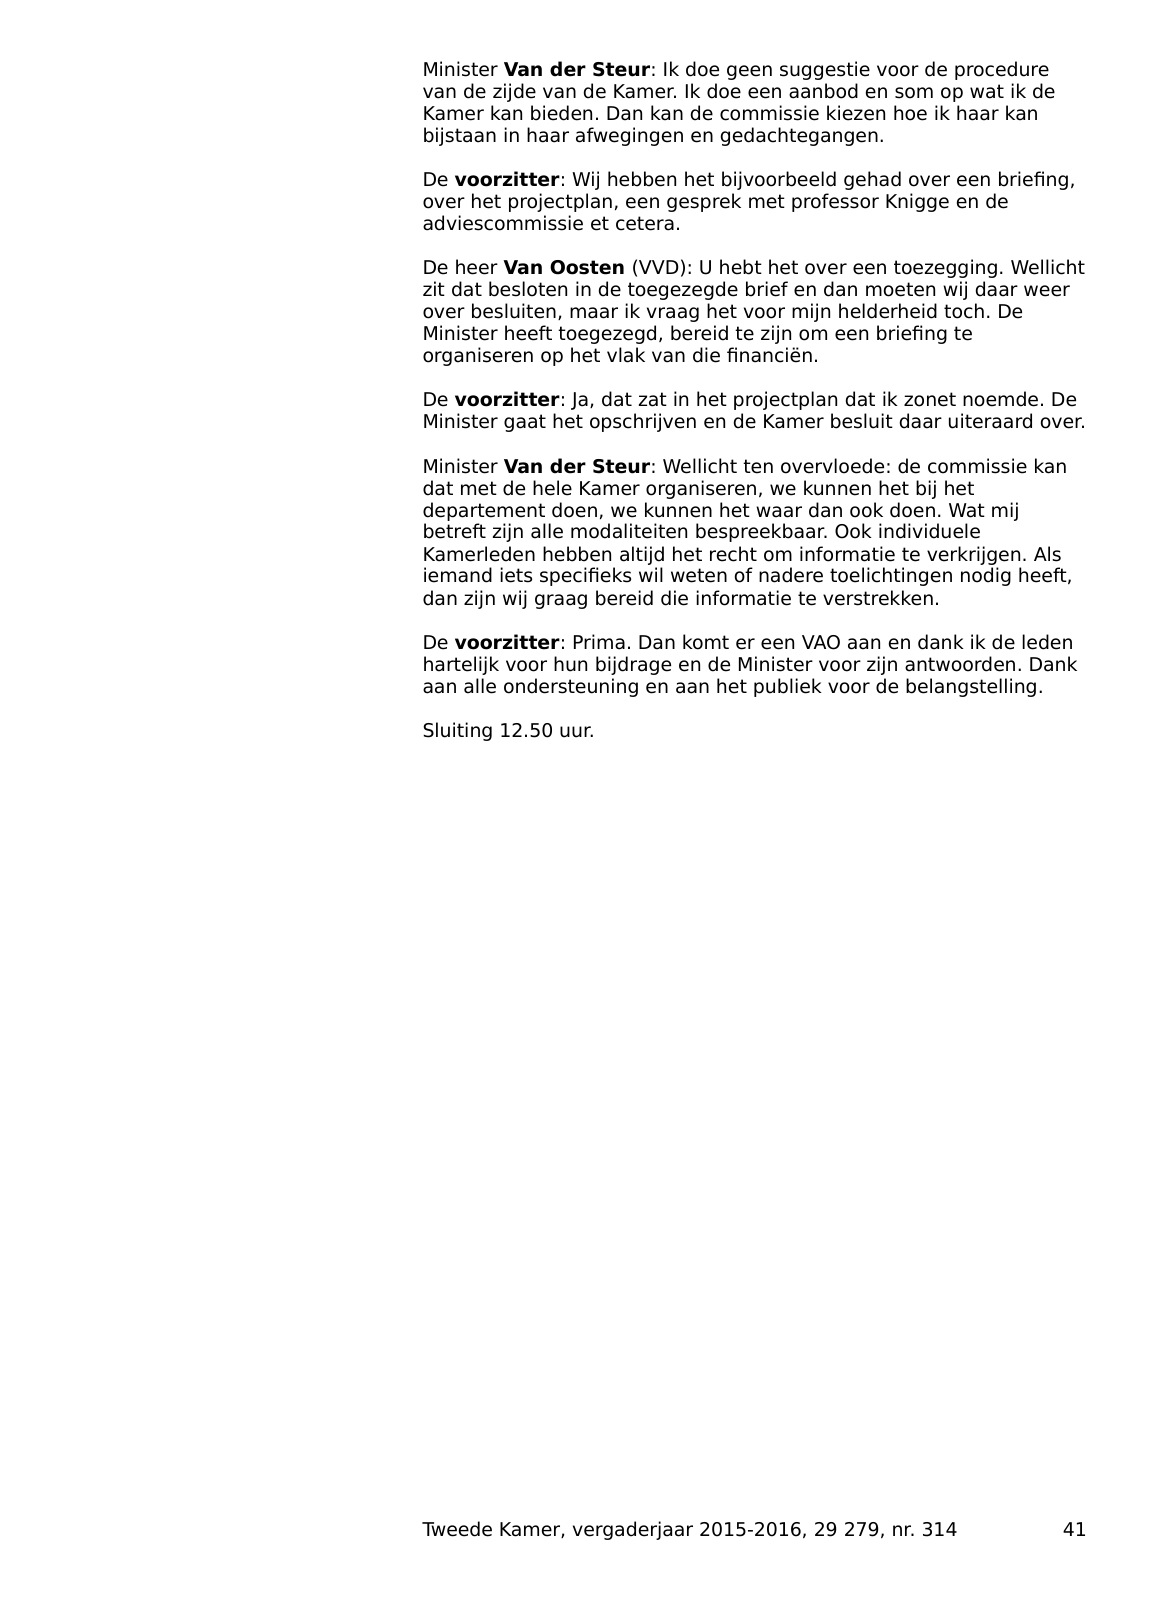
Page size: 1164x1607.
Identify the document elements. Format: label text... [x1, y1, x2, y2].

text De voorzitter: Wij hebben het bijvoorbeeld gehad over een briefing, over het projectplan, een gesprek met professor Knigge en de adviescommissie et cetera. [422, 169, 1087, 235]
text De voorzitter: Ja, dat zat in het projectplan dat ik zonet noemde. De Minister gaat het opschrijven en de Kamer besluit daar uiteraard over. [422, 389, 1087, 433]
text Sluiting 12.50 uur. [422, 720, 1087, 742]
text De voorzitter: Prima. Dan komt er een VAO aan en dank ik de leden hartelijk voor hun bijdrage en de Minister voor zijn antwoorden. Dank aan alle ondersteuning en aan het publiek voor de belangstelling. [422, 632, 1087, 697]
text De heer Van Oosten (VVD): U hebt het over een toezegging. Wellicht zit dat besloten in de toegezegde brief en dan moeten wij daar weer over besluiten, maar ik vraag het voor mijn helderheid toch. De Minister heeft toegezegd, bereid te zijn om een briefing te organiseren op het vlak van die financiën. [422, 257, 1087, 367]
text Minister Van der Steur: Ik doe geen suggestie voor de procedure van de zijde van de Kamer. Ik doe een aanbod en som op wat ik de Kamer kan bieden. Dan kan de commissie kiezen hoe ik haar kan bijstaan in haar afwegingen en gedachtegangen. [422, 59, 1087, 147]
text Minister Van der Steur: Wellicht ten overvloede: de commissie kan dat met de hele Kamer organiseren, we kunnen het bij het departement doen, we kunnen het waar dan ook doen. Wat mij betreft zijn alle modaliteiten bespreekbaar. Ook individuele Kamerleden hebben altijd het recht om informatie te verkrijgen. Als iemand iets specifieks wil weten of nadere toelichtingen nodig heeft, dan zijn wij graag bereid die informatie te verstrekken. [422, 456, 1087, 609]
